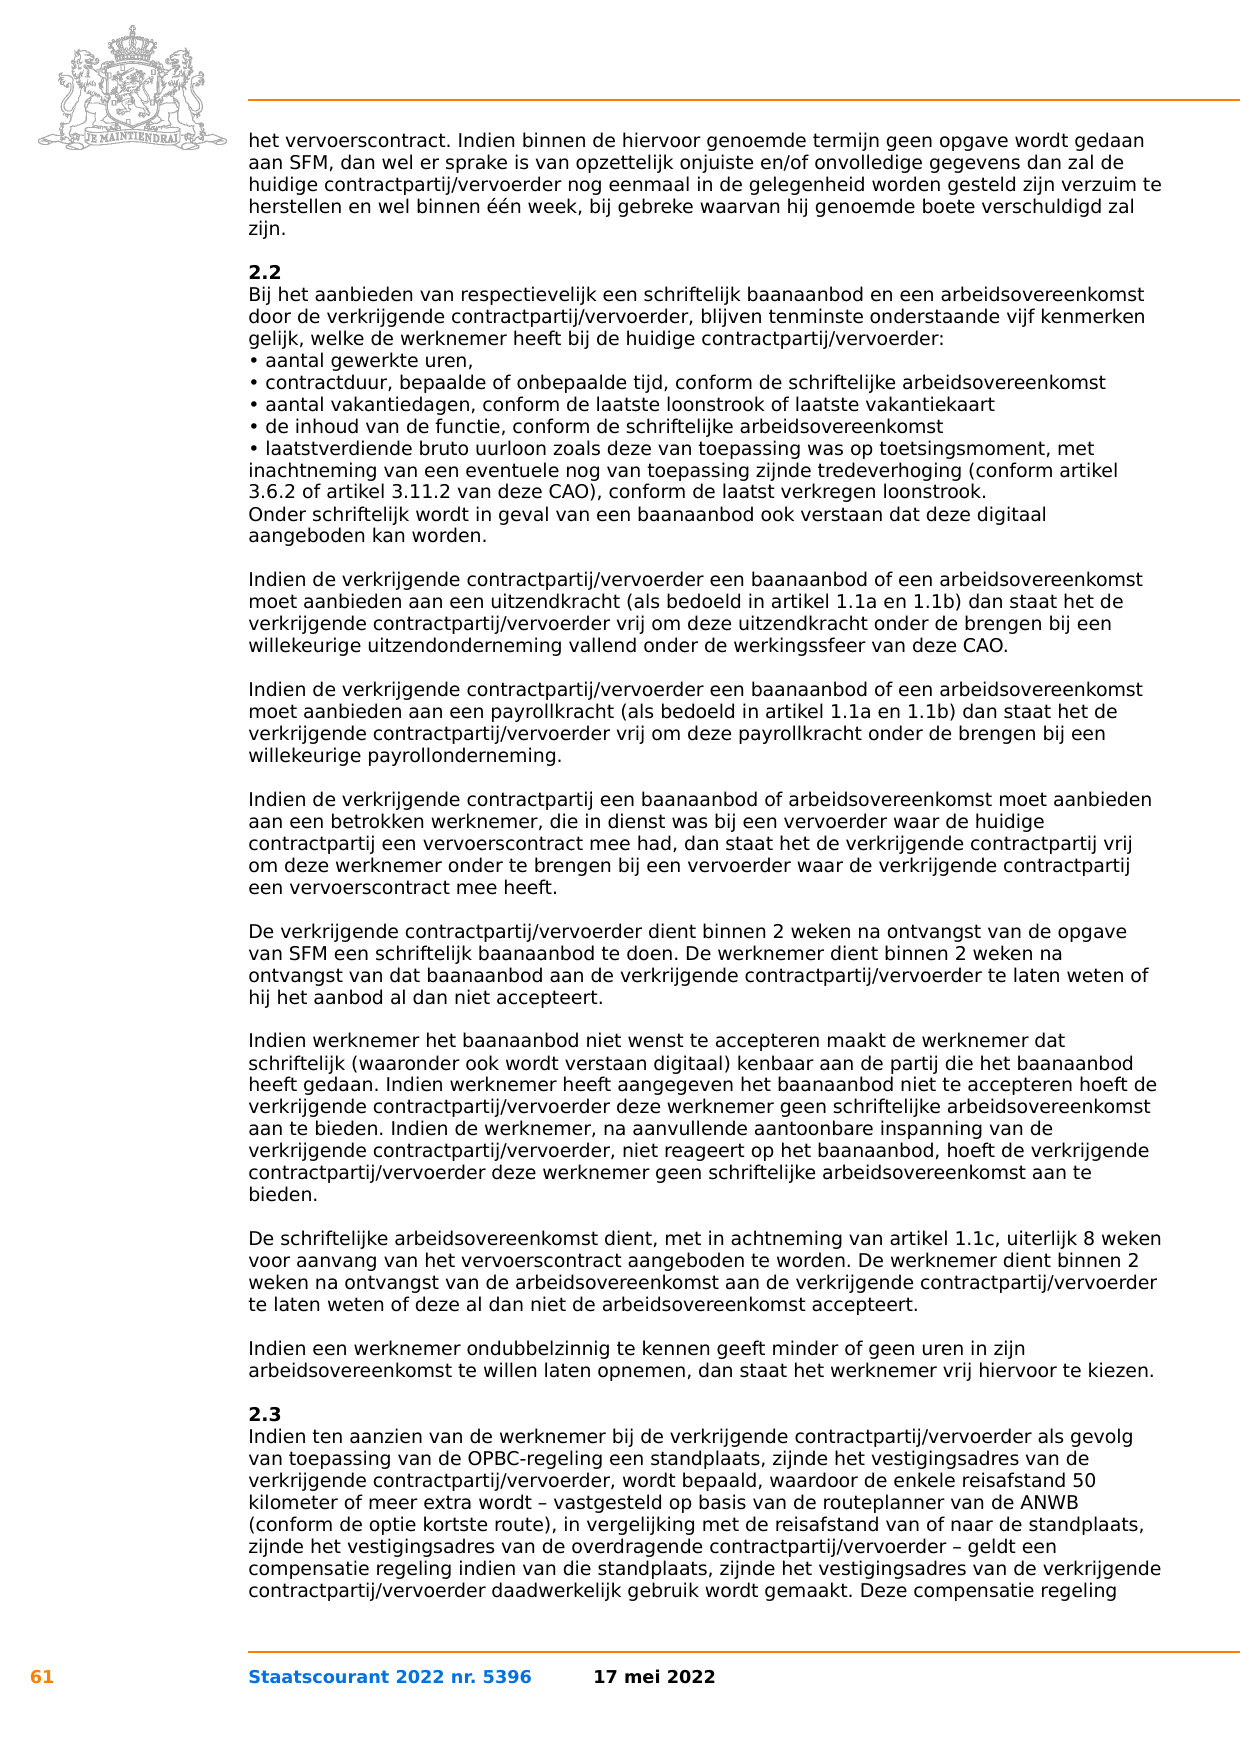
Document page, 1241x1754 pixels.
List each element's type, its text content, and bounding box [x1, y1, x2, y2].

picture [38, 25, 227, 150]
text Bij het aanbieden van respectievelijk een schriftelijk baanaanbod en een arbeidsovereenkomst door de verkrijgende contractpartij/vervoerder, blijven tenminste onderstaande vijf kenmerken gelijk, welke de werknemer heeft bij de huidige contractpartij/vervoerder: [248, 284, 1163, 349]
text Indien ten aanzien van de werknemer bij de verkrijgende contractpartij/vervoerder als gevolg van toepassing van de OPBC-regeling een standplaats, zijnde het vestigingsadres van de verkrijgende contractpartij/vervoerder, wordt bepaald, waardoor de enkele reisafstand 50 kilometer of meer extra wordt – vastgesteld op basis van de routeplanner van de ANWB (conform de optie kortste route), in vergelijking met de reisafstand van of naar de standplaats, zijnde het vestigingsadres van de overdragende contractpartij/vervoerder – geldt een compensatie regeling indien van die standplaats, zijnde het vestigingsadres van de verkrijgende contractpartij/vervoerder daadwerkelijk gebruik wordt gemaakt. Deze compensatie regeling [248, 1426, 1163, 1602]
text 2.2 [248, 262, 1163, 284]
text Indien de verkrijgende contractpartij/vervoerder een baanaanbod of een arbeidsovereenkomst moet aanbieden aan een payrollkracht (als bedoeld in artikel 1.1a en 1.1b) dan staat het de verkrijgende contractpartij/vervoerder vrij om deze payrollkracht onder de brengen bij een willekeurige payrollonderneming. [248, 679, 1163, 767]
text het vervoerscontract. Indien binnen de hiervoor genoemde termijn geen opgave wordt gedaan aan SFM, dan wel er sprake is van opzettelijk onjuiste en/of onvolledige gegevens dan zal de huidige contractpartij/vervoerder nog eenmaal in de gelegenheid worden gesteld zijn verzuim te herstellen en wel binnen één week, bij gebreke waarvan hij genoemde boete verschuldigd zal zijn. [248, 130, 1163, 240]
text Indien werknemer het baanaanbod niet wenst te accepteren maakt de werknemer dat schriftelijk (waaronder ook wordt verstaan digitaal) kenbaar aan de partij die het baanaanbod heeft gedaan. Indien werknemer heeft aangegeven het baanaanbod niet te accepteren hoeft de verkrijgende contractpartij/vervoerder deze werknemer geen schriftelijke arbeidsovereenkomst aan te bieden. Indien de werknemer, na aanvullende aantoonbare inspanning van de verkrijgende contractpartij/vervoerder, niet reageert op het baanaanbod, hoeft de verkrijgende contractpartij/vervoerder deze werknemer geen schriftelijke arbeidsovereenkomst aan te bieden. [248, 1030, 1163, 1206]
text • aantal gewerkte uren, [248, 349, 1163, 372]
text • de inhoud van de functie, conform de schriftelijke arbeidsovereenkomst [248, 416, 1163, 437]
text De verkrijgende contractpartij/vervoerder dient binnen 2 weken na ontvangst van de opgave van SFM een schriftelijk baanaanbod te doen. De werknemer dient binnen 2 weken na ontvangst van dat baanaanbod aan de verkrijgende contractpartij/vervoerder te laten weten of hij het aanbod al dan niet accepteert. [248, 921, 1163, 1008]
text Indien een werknemer ondubbelzinnig te kennen geeft minder of geen uren in zijn arbeidsovereenkomst te willen laten opnemen, dan staat het werknemer vrij hiervoor te kiezen. [248, 1338, 1163, 1382]
text De schriftelijke arbeidsovereenkomst dient, met in achtneming van artikel 1.1c, uiterlijk 8 weken voor aanvang van het vervoerscontract aangeboden te worden. De werknemer dient binnen 2 weken na ontvangst van de arbeidsovereenkomst aan de verkrijgende contractpartij/vervoerder te laten weten of deze al dan niet de arbeidsovereenkomst accepteert. [248, 1228, 1163, 1316]
text Onder schriftelijk wordt in geval van een baanaanbod ook verstaan dat deze digitaal aangeboden kan worden. [248, 503, 1163, 547]
text • contractduur, bepaalde of onbepaalde tijd, conform de schriftelijke arbeidsovereenkomst [248, 372, 1163, 393]
text 2.3 [248, 1404, 1163, 1426]
text Indien de verkrijgende contractpartij/vervoerder een baanaanbod of een arbeidsovereenkomst moet aanbieden aan een uitzendkracht (als bedoeld in artikel 1.1a en 1.1b) dan staat het de verkrijgende contractpartij/vervoerder vrij om deze uitzendkracht onder de brengen bij een willekeurige uitzendonderneming vallend onder de werkingssfeer van deze CAO. [248, 569, 1163, 657]
text • laatstverdiende bruto uurloon zoals deze van toepassing was op toetsingsmoment, met inachtneming van een eventuele nog van toepassing zijnde tredeverhoging (conform artikel 3.6.2 of artikel 3.11.2 van deze CAO), conform de laatst verkregen loonstrook. [248, 437, 1163, 503]
text Indien de verkrijgende contractpartij een baanaanbod of arbeidsovereenkomst moet aanbieden aan een betrokken werknemer, die in dienst was bij een vervoerder waar de huidige contractpartij een vervoerscontract mee had, dan staat het de verkrijgende contractpartij vrij om deze werknemer onder te brengen bij een vervoerder waar de verkrijgende contractpartij een vervoerscontract mee heeft. [248, 789, 1163, 899]
text • aantal vakantiedagen, conform de laatste loonstrook of laatste vakantiekaart [248, 393, 1163, 416]
